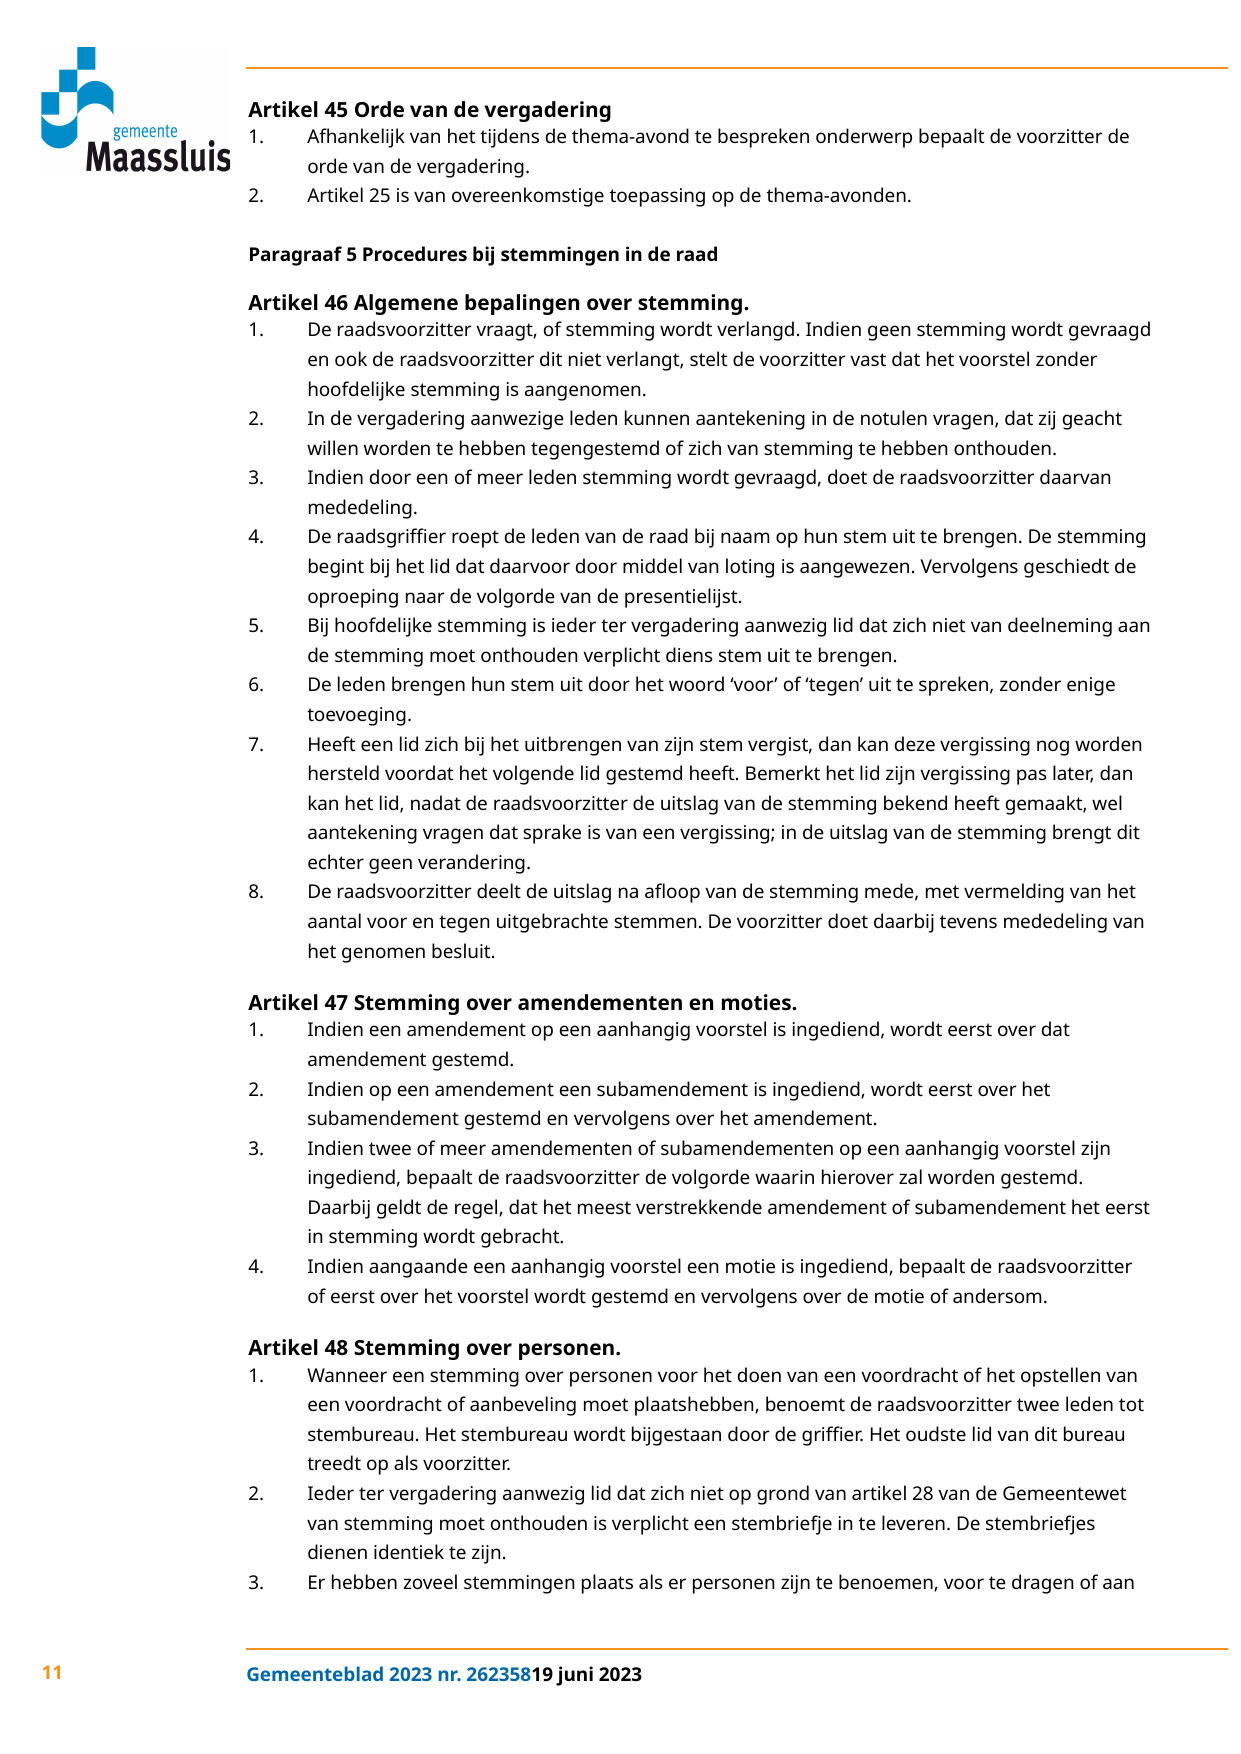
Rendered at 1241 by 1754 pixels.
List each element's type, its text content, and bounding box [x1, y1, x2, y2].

list De raadsvoorzitter deelt de uitslag na afloop van de stemming mede, met vermelding van het aantal voor en tegen uitgebrachte stemmen. De voorzitter doet daarbij tevens mededeling van het genomen besluit. [248, 879, 1152, 963]
text Paragraaf 5 Procedures bij stemmingen in de raad [248, 242, 1152, 267]
list Heeft een lid zich bij het uitbrengen van zijn stem vergist, dan kan deze vergissing nog worden hersteld voordat het volgende lid gestemd heeft. Bemerkt het lid zijn vergissing pas later, dan kan het lid, nadat de raadsvoorzitter de uitslag van de stemming bekend heeft gemaakt, wel aantekening vragen dat sprake is van een vergissing; in de uitslag van de stemming brengt dit echter geen verandering. [248, 731, 1152, 875]
list Bij hoofdelijke stemming is ieder ter vergadering aanwezig lid dat zich niet van deelneming aan de stemming moet onthouden verplicht diens stem uit te brengen. [248, 612, 1152, 668]
list Artikel 25 is van overeenkomstige toepassing op de thema-avonden. [248, 182, 1152, 208]
list De raadsvoorzitter vraagt, of stemming wordt verlangd. Indien geen stemming wordt gevraagd en ook de raadsvoorzitter dit niet verlangt, stelt de voorzitter vast dat het voorstel zonder hoofdelijke stemming is aangenomen. [248, 317, 1152, 401]
list In de vergadering aanwezige leden kunnen aantekening in de notulen vragen, dat zij geacht willen worden te hebben tegengestemd of zich van stemming te hebben onthouden. [248, 405, 1152, 461]
text Artikel 47 Stemming over amendementen en moties. [248, 988, 1152, 1017]
list Indien op een amendement een subamendement is ingediend, wordt eerst over het subamendement gestemd en vervolgens over het amendement. [248, 1076, 1152, 1131]
picture [41, 47, 77, 92]
picture [41, 47, 231, 172]
list Indien door een of meer leden stemming wordt gevraagd, doet de raadsvoorzitter daarvan mededeling. [248, 464, 1152, 520]
list Wanneer een stemming over personen voor het doen van een voordracht of het opstellen van een voordracht of aanbeveling moet plaatshebben, benoemt de raadsvoorzitter twee leden tot stembureau. Het stembureau wordt bijgestaan door de griffier. Het oudste lid van dit bureau treedt op als voorzitter. [248, 1362, 1152, 1476]
list Afhankelijk van het tijdens de thema-avond te bespreken onderwerp bepaalt de voorzitter de orde van de vergadering. [248, 123, 1152, 178]
text Artikel 48 Stemming over personen. [248, 1333, 1152, 1362]
text Artikel 46 Algemene bepalingen over stemming. [248, 288, 1152, 317]
list Indien aangaande een aanhangig voorstel een motie is ingediend, bepaalt de raadsvoorzitter of eerst over het voorstel wordt gestemd en vervolgens over de motie of andersom. [248, 1253, 1152, 1309]
list De raadsgriffier roept de leden van de raad bij naam op hun stem uit te brengen. De stemming begint bij het lid dat daarvoor door middel van loting is aangewezen. Vervolgens geschiedt de oproeping naar de volgorde van de presentielijst. [248, 524, 1152, 608]
list De leden brengen hun stem uit door het woord ‘voor’ of ‘tegen’ uit te spreken, zonder enige toevoeging. [248, 672, 1152, 727]
list Indien een amendement op een aanhangig voorstel is ingediend, wordt eerst over dat amendement gestemd. [248, 1017, 1152, 1072]
text Artikel 45 Orde van de vergadering [248, 95, 1152, 123]
list Er hebben zoveel stemmingen plaats als er personen zijn te benoemen, voor te dragen of aan [248, 1569, 1152, 1594]
list Ieder ter vergadering aanwezig lid dat zich niet op grond van artikel 28 van de Gemeentewet van stemming moet onthouden is verplicht een stembriefje in te leveren. De stembriefjes dienen identiek te zijn. [248, 1480, 1152, 1565]
list Indien twee of meer amendementen of subamendementen op een aanhangig voorstel zijn ingediend, bepaalt de raadsvoorzitter de volgorde waarin hierover zal worden gestemd. Daarbij geldt de regel, dat het meest verstrekkende amendement of subamendement het eerst in stemming wordt gebracht. [248, 1135, 1152, 1249]
